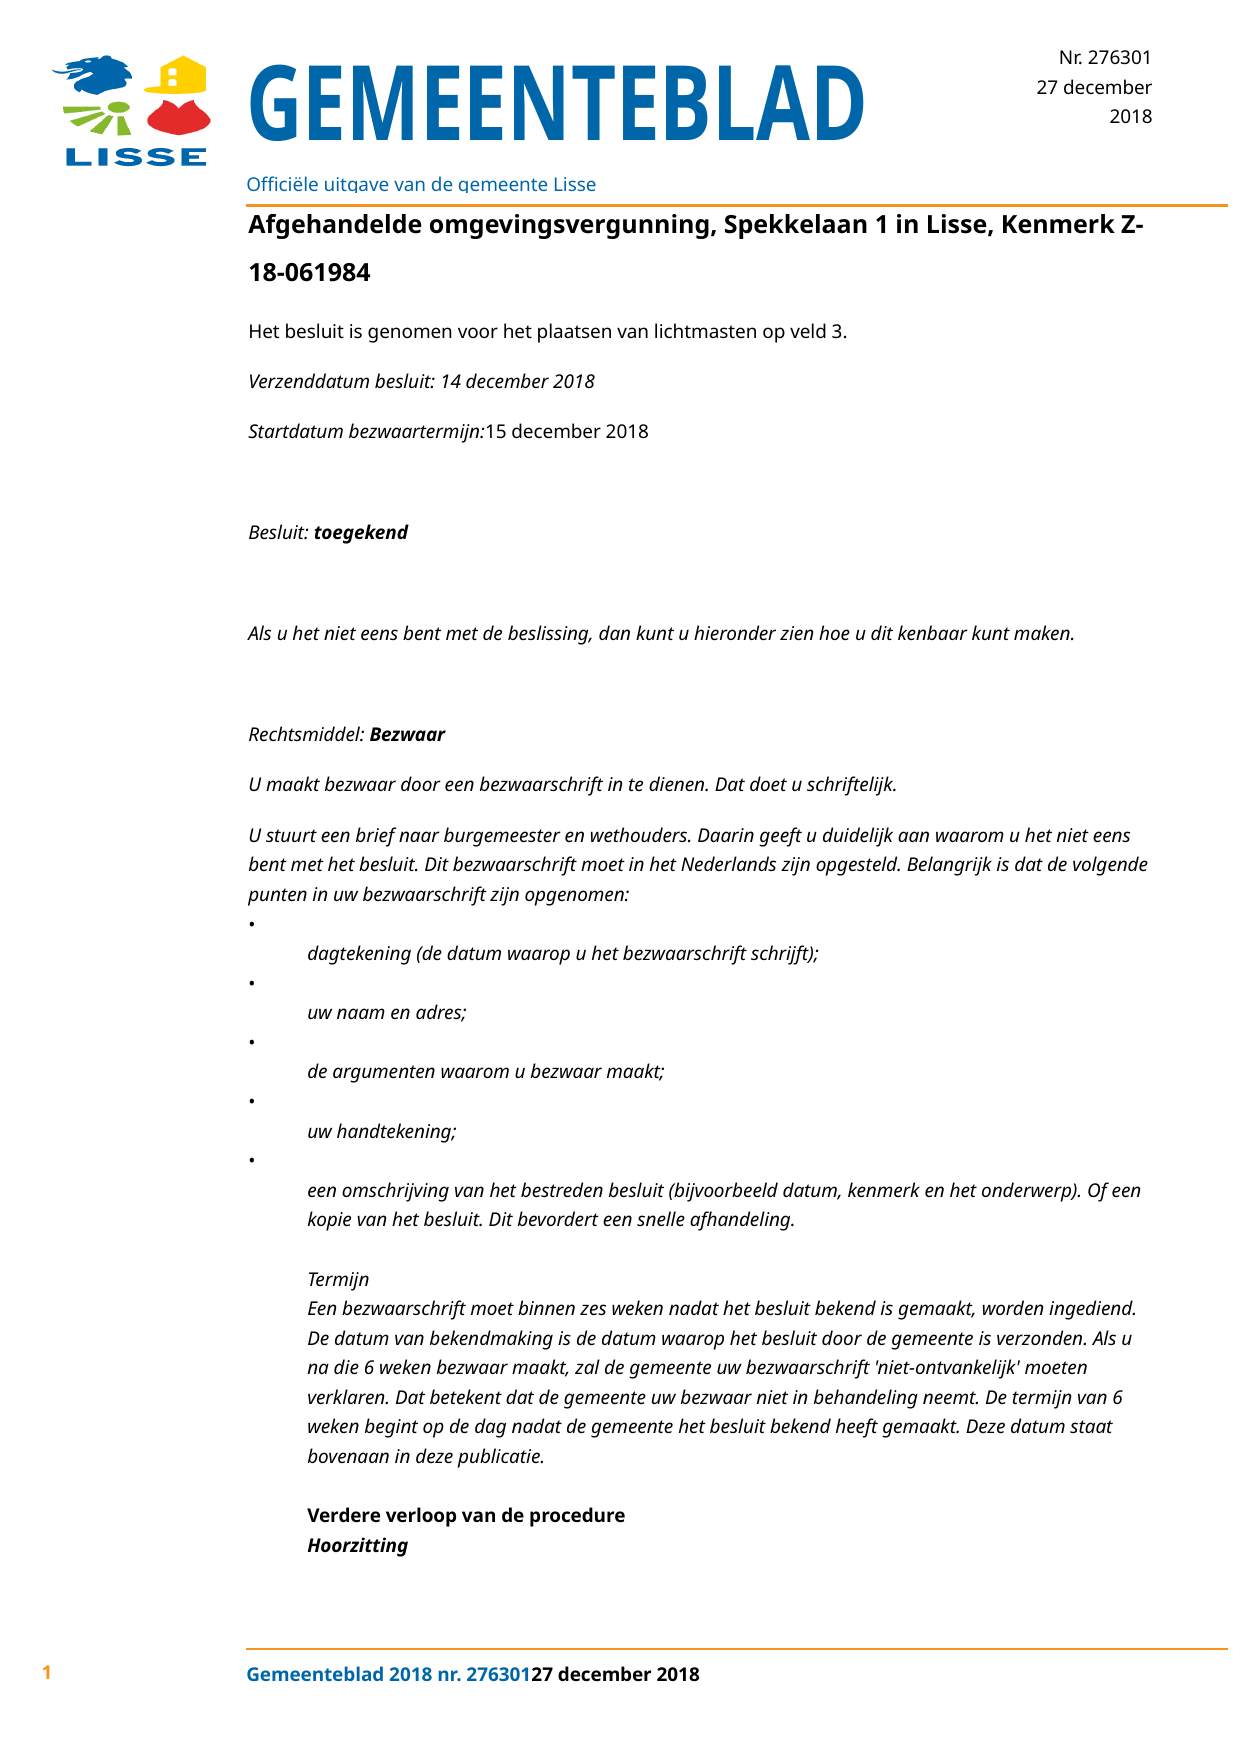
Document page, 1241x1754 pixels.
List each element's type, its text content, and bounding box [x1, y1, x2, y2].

list de argumenten waarom u bezwaar maakt; [248, 1059, 1152, 1084]
picture [41, 47, 231, 172]
list Verdere verloop van de procedure [248, 1502, 1152, 1528]
text Besluit: toegekend [248, 519, 1152, 545]
list een omschrijving van het bestreden besluit (bijvoorbeeld datum, kenmerk en het onderwerp). Of een kopie van het besluit. Dit bevordert een snelle afhandeling. [248, 1177, 1152, 1232]
list Hoorzitting [248, 1532, 1152, 1558]
list dagtekening (de datum waarop u het bezwaarschrift schrijft); [248, 940, 1152, 966]
list uw naam en adres; [248, 999, 1152, 1025]
text U stuurt een brief naar burgemeester en wethouders. Daarin geeft u duidelijk aan waarom u het niet eens bent met het besluit. Dit bezwaarschrift moet in het Nederlands zijn opgesteld. Belangrijk is dat de volgende punten in uw bezwaarschrift zijn opgenomen: [248, 822, 1152, 907]
text Afgehandelde omgevingsvergunning, Spekkelaan 1 in Lisse, Kenmerk Z-18-061984 [248, 207, 1152, 288]
text Het besluit is genomen voor het plaatsen van lichtmasten op veld 3. [248, 318, 1152, 344]
text Startdatum bezwaartermijn:15 december 2018 [248, 419, 1152, 444]
text U maakt bezwaar door een bezwaarschrift in te dienen. Dat doet u schriftelijk. [248, 772, 1152, 797]
list Termijn [248, 1266, 1152, 1292]
text Als u het niet eens bent met de beslissing, dan kunt u hieronder zien hoe u dit kenbaar kunt maken. [248, 620, 1152, 646]
text Rechtsmiddel: Bezwaar [248, 721, 1152, 747]
list Een bezwaarschrift moet binnen zes weken nadat het besluit bekend is gemaakt, worden ingediend. De datum van bekendmaking is de datum waarop het besluit door de gemeente is verzonden. Als u na die 6 weken bezwaar maakt, zal de gemeente uw bezwaarschrift 'niet-ontvankelijk' moeten verklaren. Dat betekent dat de gemeente uw bezwaar niet in behandeling neemt. De termijn van 6 weken begint op de dag nadat de gemeente het besluit bekend heeft gemaakt. Deze datum staat bovenaan in deze publicatie. [248, 1295, 1152, 1469]
list uw handtekening; [248, 1118, 1152, 1144]
text Verzenddatum besluit: 14 december 2018 [248, 368, 1152, 394]
